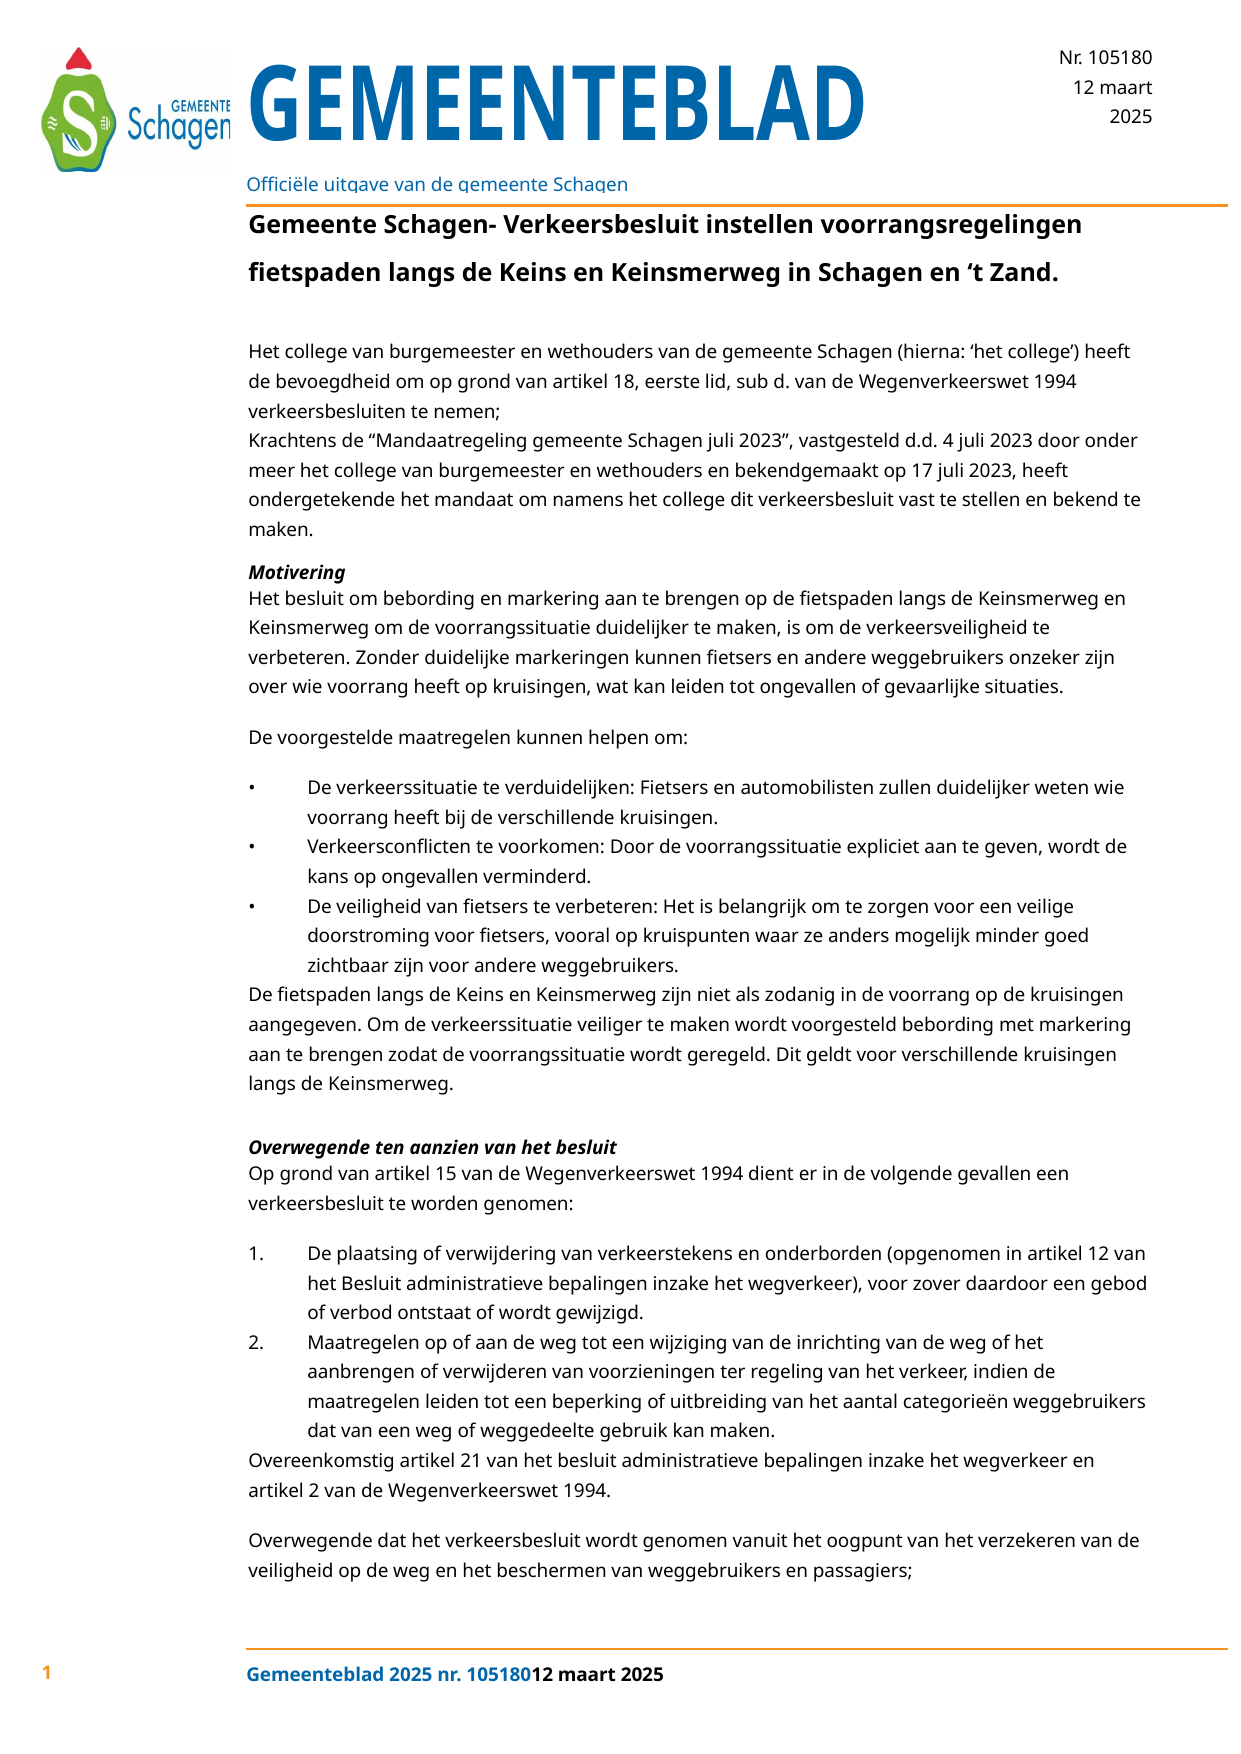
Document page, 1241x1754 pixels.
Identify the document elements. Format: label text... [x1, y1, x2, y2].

text Gemeente Schagen- Verkeersbesluit instellen voorrangsregelingen fietspaden langs de Keins en Keinsmerweg in Schagen en ‘t Zand. [248, 207, 1152, 288]
list De plaatsing of verwijdering van verkeerstekens en onderborden (opgenomen in artikel 12 van het Besluit administratieve bepalingen inzake het wegverkeer), voor zover daardoor een gebod of verbod ontstaat of wordt gewijzigd. [248, 1240, 1152, 1325]
text Motivering [248, 559, 1152, 585]
picture [41, 47, 231, 172]
list De veiligheid van fietsers te verbeteren: Het is belangrijk om te zorgen voor een veilige doorstroming voor fietsers, vooral op kruispunten waar ze anders mogelijk minder goed zichtbaar zijn voor andere weggebruikers. [248, 893, 1152, 978]
text De fietspaden langs de Keins en Keinsmerweg zijn niet als zodanig in de voorrang op de kruisingen aangegeven. Om de verkeerssituatie veiliger te maken wordt voorgesteld bebording met markering aan te brengen zodat de voorrangssituatie wordt geregeld. Dit geldt voor verschillende kruisingen langs de Keinsmerweg. [248, 982, 1152, 1096]
text Overwegende ten aanzien van het besluit [248, 1134, 1152, 1160]
text Overwegende dat het verkeersbesluit wordt genomen vanuit het oogpunt van het verzekeren van de veiligheid op de weg en het beschermen van weggebruikers en passagiers; [248, 1527, 1152, 1582]
list De verkeerssituatie te verduidelijken: Fietsers en automobilisten zullen duidelijker weten wie voorrang heeft bij de verschillende kruisingen. [248, 774, 1152, 830]
text Het besluit om bebording en markering aan te brengen op de fietspaden langs de Keinsmerweg en Keinsmerweg om de voorrangssituatie duidelijker te maken, is om de verkeersveiligheid te verbeteren. Zonder duidelijke markeringen kunnen fietsers en andere weggebruikers onzeker zijn over wie voorrang heeft op kruisingen, wat kan leiden tot ongevallen of gevaarlijke situaties. [248, 585, 1152, 699]
text Het college van burgemeester en wethouders van de gemeente Schagen (hierna: ‘het college’) heeft de bevoegdheid om op grond van artikel 18, eerste lid, sub d. van de Wegenverkeerswet 1994 verkeersbesluiten te nemen; [248, 339, 1152, 423]
text Overeenkomstig artikel 21 van het besluit administratieve bepalingen inzake het wegverkeer en artikel 2 van de Wegenverkeerswet 1994. [248, 1447, 1152, 1502]
text Op grond van artikel 15 van de Wegenverkeerswet 1994 dient er in de volgende gevallen een verkeersbesluit te worden genomen: [248, 1160, 1152, 1215]
list Maatregelen op of aan de weg tot een wijziging van de inrichting van de weg of het aanbrengen of verwijderen van voorzieningen ter regeling van het verkeer, indien de maatregelen leiden tot een beperking of uitbreiding van het aantal categorieën weggebruikers dat van een weg of weggedeelte gebruik kan maken. [248, 1329, 1152, 1443]
text Krachtens de “Mandaatregeling gemeente Schagen juli 2023”, vastgesteld d.d. 4 juli 2023 door onder meer het college van burgemeester en wethouders en bekendgemaakt op 17 juli 2023, heeft ondergetekende het mandaat om namens het college dit verkeersbesluit vast te stellen en bekend te maken. [248, 427, 1152, 542]
text De voorgestelde maatregelen kunnen helpen om: [248, 724, 1152, 750]
list Verkeersconflicten te voorkomen: Door de voorrangssituatie expliciet aan te geven, wordt de kans op ongevallen verminderd. [248, 834, 1152, 889]
